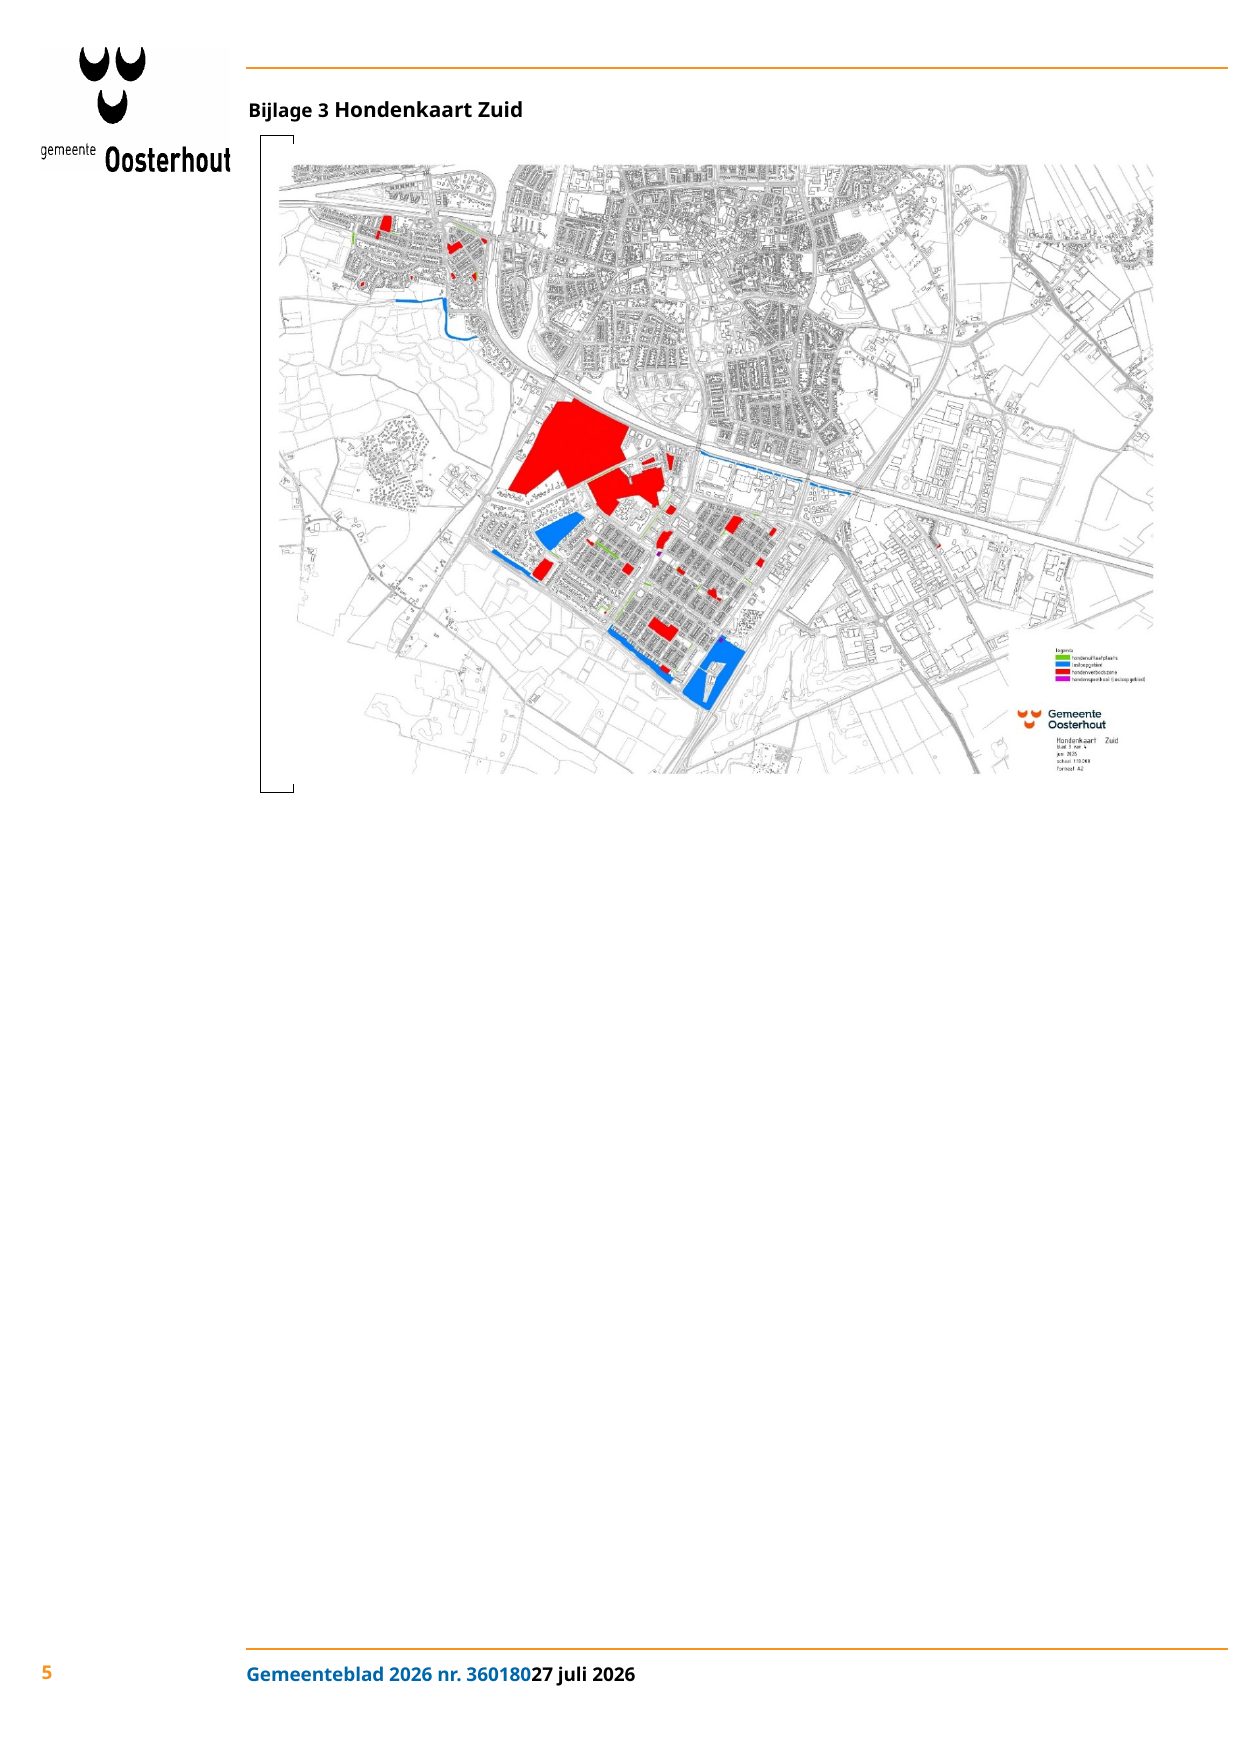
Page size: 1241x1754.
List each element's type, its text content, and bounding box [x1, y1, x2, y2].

picture [268, 144, 1173, 784]
text Bijlage 3 Hondenkaart Zuid [248, 95, 1152, 123]
picture [41, 47, 231, 172]
